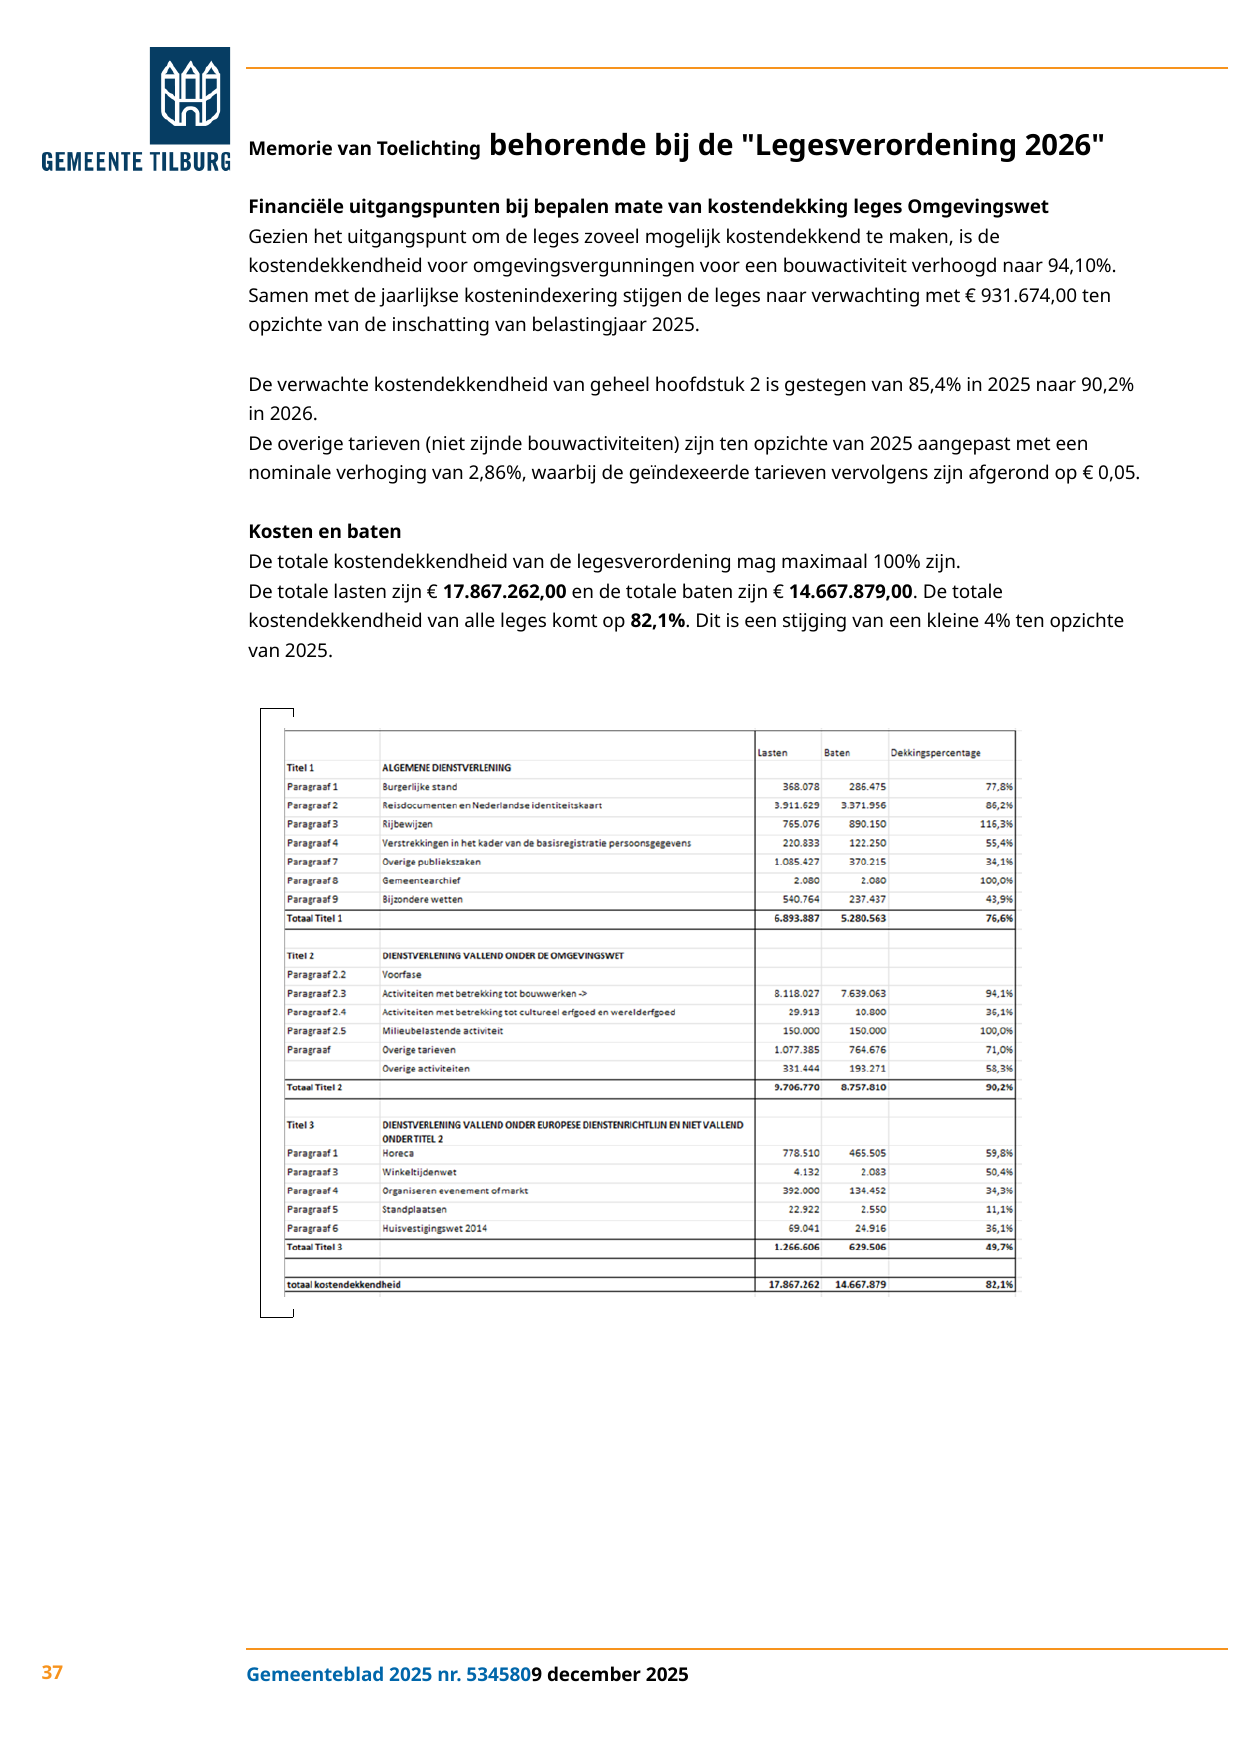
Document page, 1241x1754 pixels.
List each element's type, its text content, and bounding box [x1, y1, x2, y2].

picture [41, 47, 231, 172]
text De totale kostendekkendheid van de legesverordening mag maximaal 100% zijn. [248, 548, 1152, 574]
picture [268, 717, 1037, 1309]
text De totale lasten zijn € 17.867.262,00 en de totale baten zijn € 14.667.879,00. De totale kostendekkendheid van alle leges komt op 82,1%. Dit is een stijging van een kleine 4% ten opzichte van 2025. [248, 578, 1152, 663]
text De verwachte kostendekkendheid van geheel hoofdstuk 2 is gestegen van 85,4% in 2025 naar 90,2% in 2026. [248, 371, 1152, 426]
text De overige tarieven (niet zijnde bouwactiviteiten) zijn ten opzichte van 2025 aangepast met een nominale verhoging van 2,86%, waarbij de geïndexeerde tarieven vervolgens zijn afgerond op € 0,05. [248, 430, 1152, 485]
text Financiële uitgangspunten bij bepalen mate van kostendekking leges Omgevingswet [248, 193, 1152, 219]
text Memorie van Toelichting behorende bij de "Legesverordening 2026" [248, 124, 1152, 164]
text Gezien het uitgangspunt om de leges zoveel mogelijk kostendekkend te maken, is de kostendekkendheid voor omgevingsvergunningen voor een bouwactiviteit verhoogd naar 94,10%. Samen met de jaarlijkse kostenindexering stijgen de leges naar verwachting met € 931.674,00 ten opzichte van de inschatting van belastingjaar 2025. [248, 223, 1152, 337]
text Kosten en baten [248, 519, 1152, 544]
